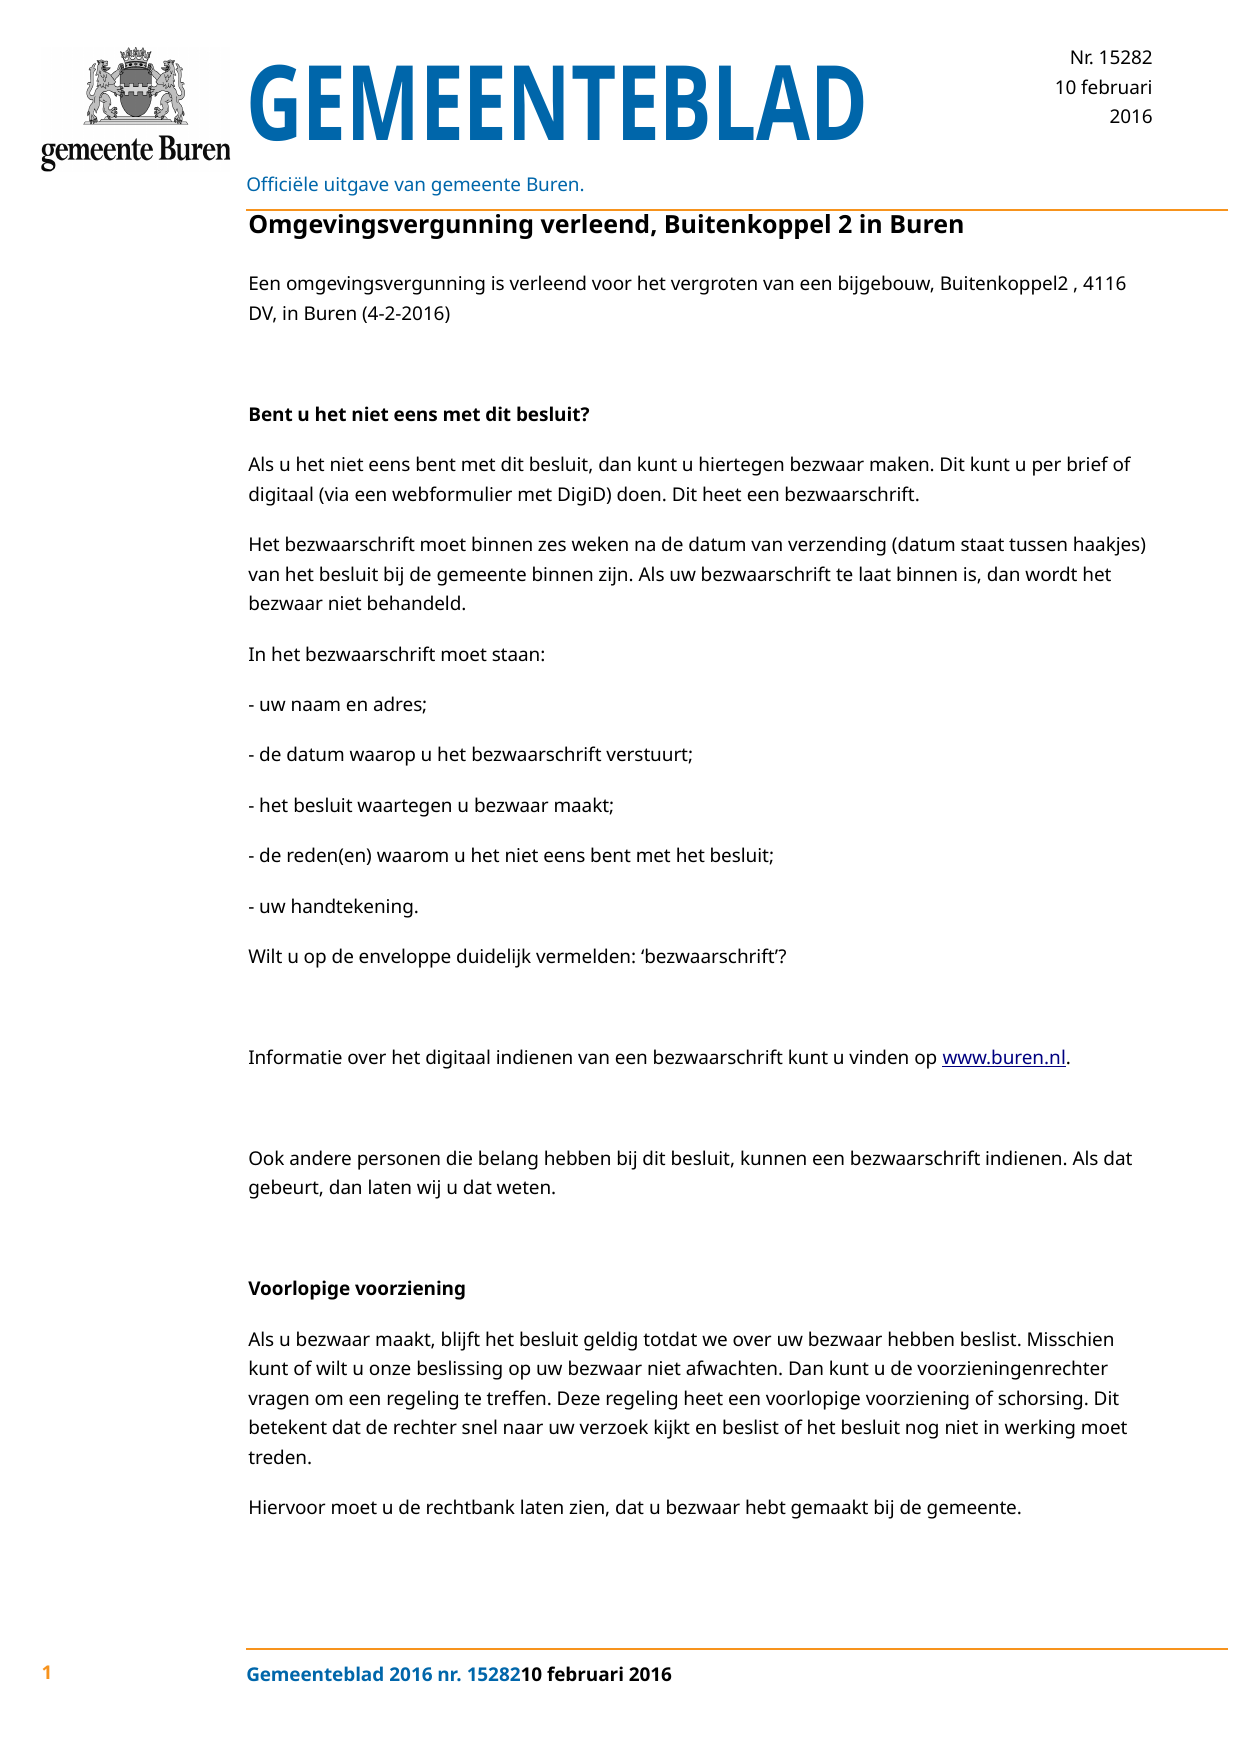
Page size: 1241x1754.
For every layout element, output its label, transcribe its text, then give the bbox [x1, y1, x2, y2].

text Voorlopige voorziening [248, 1275, 1152, 1301]
text Als u bezwaar maakt, blijft het besluit geldig totdat we over uw bezwaar hebben beslist. Misschien kunt of wilt u onze beslissing op uw bezwaar niet afwachten. Dan kunt u de voorzieningenrechter vragen om een regeling te treffen. Deze regeling heet een voorlopige voorziening of schorsing. Dit betekent dat de rechter snel naar uw verzoek kijkt en beslist of het besluit nog niet in werking moet treden. [248, 1326, 1152, 1470]
text - het besluit waartegen u bezwaar maakt; [248, 792, 1152, 818]
text - uw handtekening. [248, 893, 1152, 918]
text Omgevingsvergunning verleend, Buitenkoppel 2 in Buren [248, 211, 1152, 241]
text Bent u het niet eens met dit besluit? [248, 401, 1152, 426]
text Hiervoor moet u de rechtbank laten zien, dat u bezwaar hebt gemaakt bij de gemeente. [248, 1494, 1152, 1520]
text Ook andere personen die belang hebben bij dit besluit, kunnen een bezwaarschrift indienen. Als dat gebeurt, dan laten wij u dat weten. [248, 1145, 1152, 1200]
text Het bezwaarschrift moet binnen zes weken na de datum van verzending (datum staat tussen haakjes) van het besluit bij de gemeente binnen zijn. Als uw bezwaarschrift te laat binnen is, dan wordt het bezwaar niet behandeld. [248, 531, 1152, 616]
text Als u het niet eens bent met dit besluit, dan kunt u hiertegen bezwaar maken. Dit kunt u per brief of digitaal (via een webformulier met DigiD) doen. Dit heet een bezwaarschrift. [248, 451, 1152, 506]
text Informatie over het digitaal indienen van een bezwaarschrift kunt u vinden op www.buren.nl. [248, 1044, 1152, 1070]
picture [41, 47, 231, 172]
text Een omgevingsvergunning is verleend voor het vergroten van een bijgebouw, Buitenkoppel2 , 4116 DV, in Buren (4-2-2016) [248, 270, 1152, 326]
text - de reden(en) waarom u het niet eens bent met het besluit; [248, 842, 1152, 868]
text - uw naam en adres; [248, 691, 1152, 717]
text Wilt u op de enveloppe duidelijk vermelden: ‘bezwaarschrift’? [248, 943, 1152, 969]
text - de datum waarop u het bezwaarschrift verstuurt; [248, 742, 1152, 767]
text In het bezwaarschrift moet staan: [248, 641, 1152, 666]
